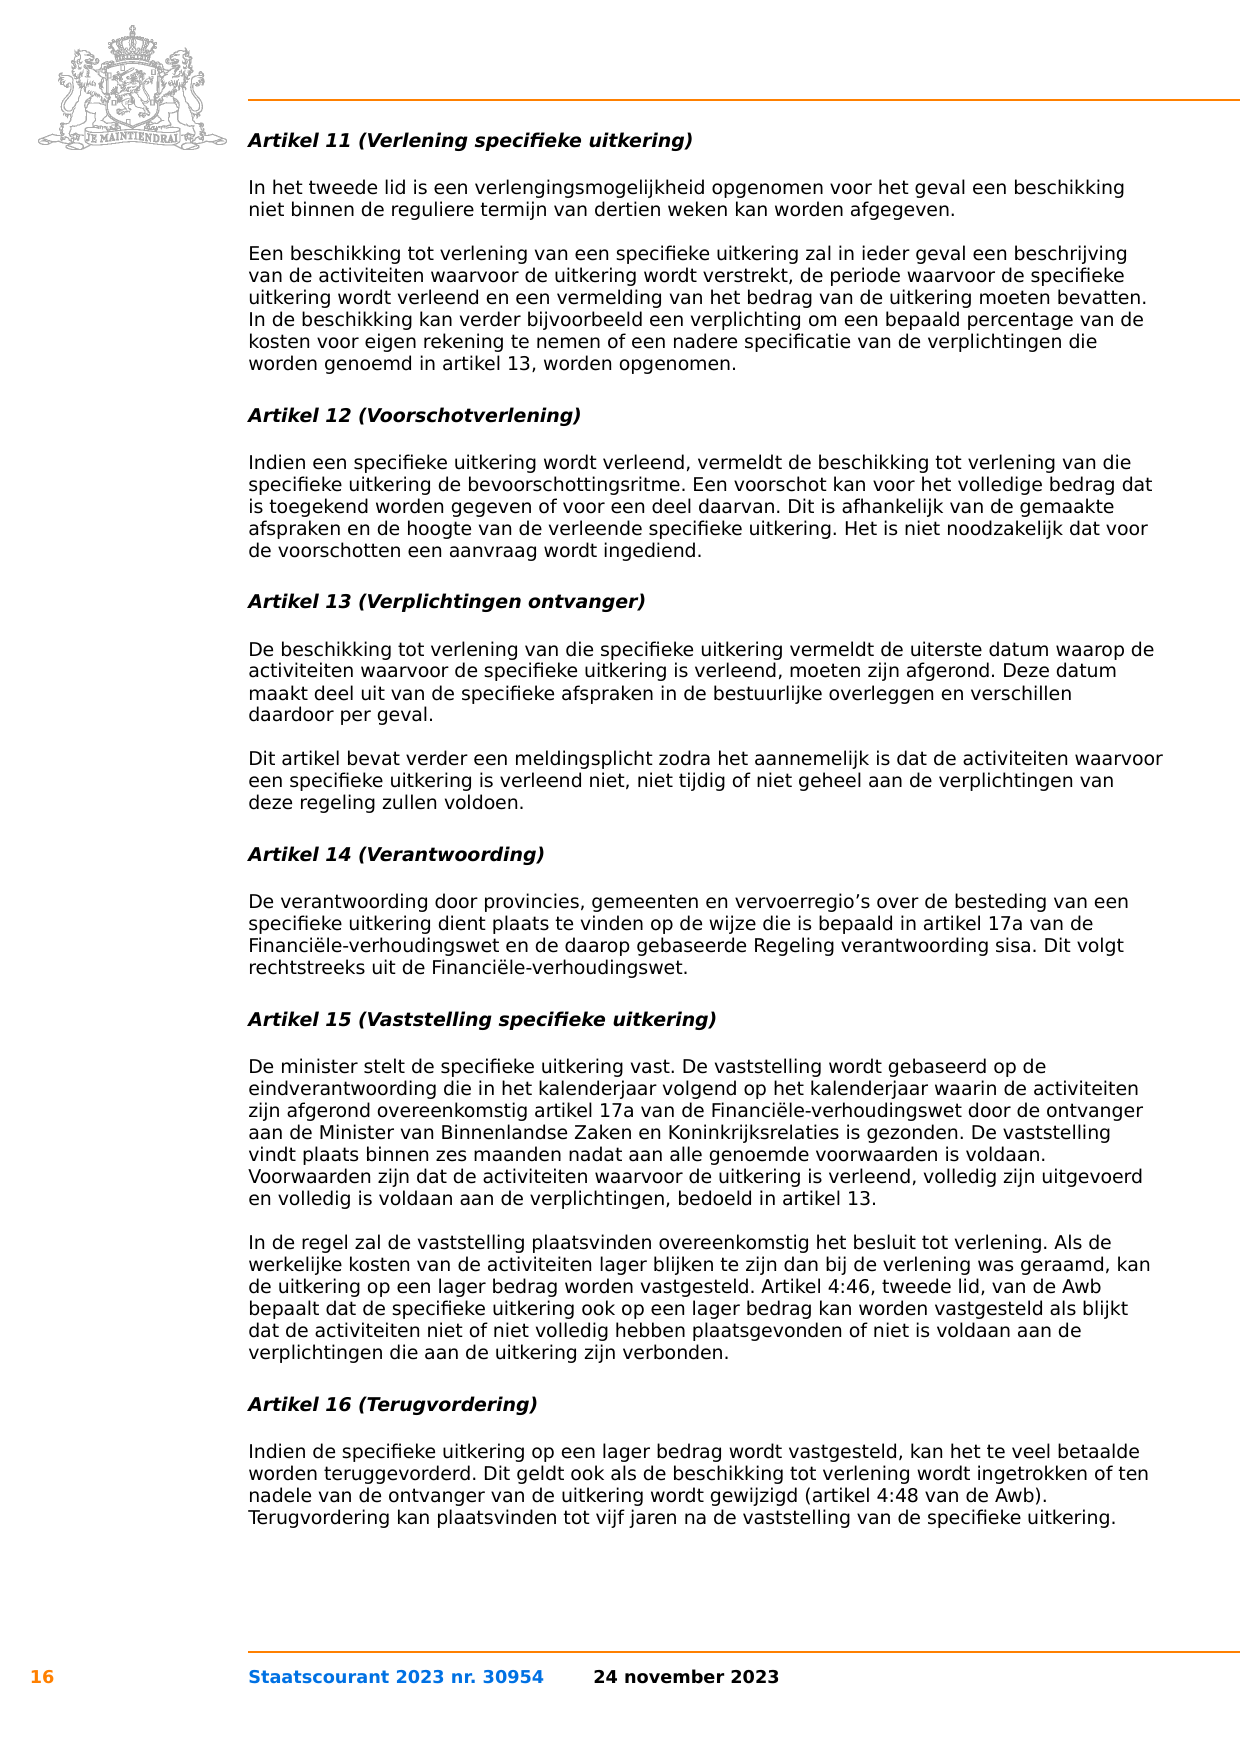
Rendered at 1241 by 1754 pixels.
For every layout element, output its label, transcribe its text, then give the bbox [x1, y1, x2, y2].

picture [38, 25, 227, 150]
subtitle Artikel 15 (Vaststelling specifieke uitkering) [248, 1009, 1163, 1031]
subtitle Artikel 16 (Terugvordering) [248, 1394, 1163, 1416]
text Dit artikel bevat verder een meldingsplicht zodra het aannemelijk is dat de activiteiten waarvoor een specifieke uitkering is verleend niet, niet tijdig of niet geheel aan de verplichtingen van deze regeling zullen voldoen. [248, 748, 1163, 814]
text De beschikking tot verlening van die specifieke uitkering vermeldt de uiterste datum waarop de activiteiten waarvoor de specifieke uitkering is verleend, moeten zijn afgerond. Deze datum maakt deel uit van de specifieke afspraken in de bestuurlijke overleggen en verschillen daardoor per geval. [248, 638, 1163, 726]
text In de regel zal de vaststelling plaatsvinden overeenkomstig het besluit tot verlening. Als de werkelijke kosten van de activiteiten lager blijken te zijn dan bij de verlening was geraamd, kan de uitkering op een lager bedrag worden vastgesteld. Artikel 4:46, tweede lid, van de Awb bepaalt dat de specifieke uitkering ook op een lager bedrag kan worden vastgesteld als blijkt dat de activiteiten niet of niet volledig hebben plaatsgevonden of niet is voldaan aan de verplichtingen die aan de uitkering zijn verbonden. [248, 1232, 1163, 1364]
subtitle Artikel 14 (Verantwoording) [248, 844, 1163, 866]
subtitle Artikel 12 (Voorschotverlening) [248, 404, 1163, 427]
text Indien de specifieke uitkering op een lager bedrag wordt vastgesteld, kan het te veel betaalde worden teruggevorderd. Dit geldt ook als de beschikking tot verlening wordt ingetrokken of ten nadele van de ontvanger van de uitkering wordt gewijzigd (artikel 4:48 van de Awb). Terugvordering kan plaatsvinden tot vijf jaren na de vaststelling van de specifieke uitkering. [248, 1441, 1163, 1528]
subtitle Artikel 11 (Verlening specifieke uitkering) [248, 130, 1163, 152]
text Indien een specifieke uitkering wordt verleend, vermeldt de beschikking tot verlening van die specifieke uitkering de bevoorschottingsritme. Een voorschot kan voor het volledige bedrag dat is toegekend worden gegeven of voor een deel daarvan. Dit is afhankelijk van de gemaakte afspraken en de hoogte van de verleende specifieke uitkering. Het is niet noodzakelijk dat voor de voorschotten een aanvraag wordt ingediend. [248, 452, 1163, 561]
subtitle Artikel 13 (Verplichtingen ontvanger) [248, 591, 1163, 613]
text De verantwoording door provincies, gemeenten en vervoerregio’s over de besteding van een specifieke uitkering dient plaats te vinden op de wijze die is bepaald in artikel 17a van de Financiële-verhoudingswet en de daarop gebaseerde Regeling verantwoording sisa. Dit volgt rechtstreeks uit de Financiële-verhoudingswet. [248, 891, 1163, 979]
text In het tweede lid is een verlengingsmogelijkheid opgenomen voor het geval een beschikking niet binnen de reguliere termijn van dertien weken kan worden afgegeven. [248, 177, 1163, 221]
text De minister stelt de specifieke uitkering vast. De vaststelling wordt gebaseerd op de eindverantwoording die in het kalenderjaar volgend op het kalenderjaar waarin de activiteiten zijn afgerond overeenkomstig artikel 17a van de Financiële-verhoudingswet door de ontvanger aan de Minister van Binnenlandse Zaken en Koninkrijksrelaties is gezonden. De vaststelling vindt plaats binnen zes maanden nadat aan alle genoemde voorwaarden is voldaan. Voorwaarden zijn dat de activiteiten waarvoor de uitkering is verleend, volledig zijn uitgevoerd en volledig is voldaan aan de verplichtingen, bedoeld in artikel 13. [248, 1056, 1163, 1210]
text Een beschikking tot verlening van een specifieke uitkering zal in ieder geval een beschrijving van de activiteiten waarvoor de uitkering wordt verstrekt, de periode waarvoor de specifieke uitkering wordt verleend en een vermelding van het bedrag van de uitkering moeten bevatten. In de beschikking kan verder bijvoorbeeld een verplichting om een bepaald percentage van de kosten voor eigen rekening te nemen of een nadere specificatie van de verplichtingen die worden genoemd in artikel 13, worden opgenomen. [248, 243, 1163, 374]
